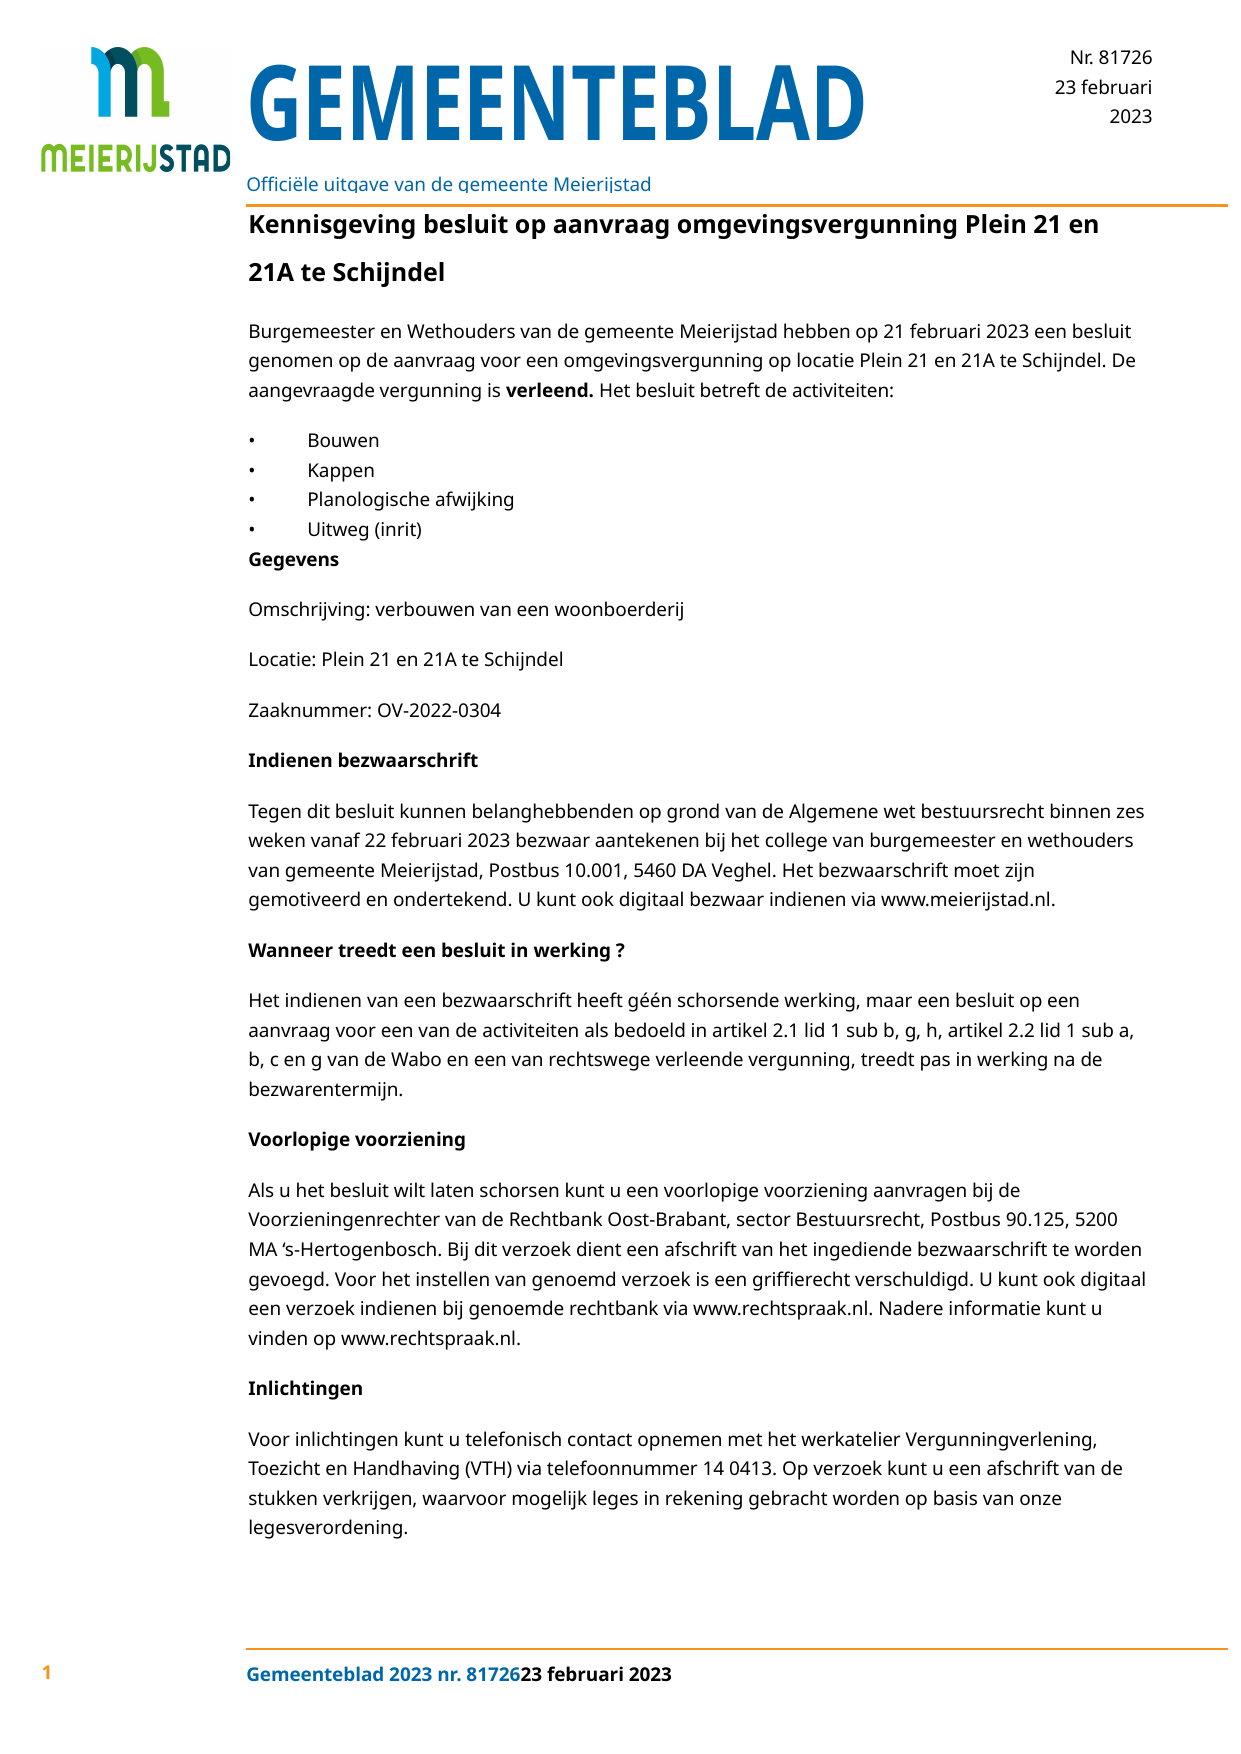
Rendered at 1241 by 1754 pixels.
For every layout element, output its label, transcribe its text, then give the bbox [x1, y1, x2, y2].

text Locatie: Plein 21 en 21A te Schijndel [248, 647, 1152, 672]
text Tegen dit besluit kunnen belanghebbenden op grond van de Algemene wet bestuursrecht binnen zes weken vanaf 22 februari 2023 bezwaar aantekenen bij het college van burgemeester en wethouders van gemeente Meierijstad, Postbus 10.001, 5460 DA Veghel. Het bezwaarschrift moet zijn gemotiveerd en ondertekend. U kunt ook digitaal bezwaar indienen via www.meierijstad.nl. [248, 798, 1152, 912]
list Bouwen [248, 427, 1152, 453]
text Indienen bezwaarschrift [248, 747, 1152, 773]
picture [41, 47, 231, 172]
list Uitweg (inrit) [248, 516, 1152, 542]
list Kappen [248, 457, 1152, 483]
text Als u het besluit wilt laten schorsen kunt u een voorlopige voorziening aanvragen bij de Voorzieningenrechter van de Rechtbank Oost-Brabant, sector Bestuursrecht, Postbus 90.125, 5200 MA ‘s-Hertogenbosch. Bij dit verzoek dient een afschrift van het ingediende bezwaarschrift te worden gevoegd. Voor het instellen van genoemd verzoek is een griffierecht verschuldigd. U kunt ook digitaal een verzoek indienen bij genoemde rechtbank via www.rechtspraak.nl. Nadere informatie kunt u vinden op www.rechtspraak.nl. [248, 1177, 1152, 1351]
text Het indienen van een bezwaarschrift heeft géén schorsende werking, maar een besluit op een aanvraag voor een van de activiteiten als bedoeld in artikel 2.1 lid 1 sub b, g, h, artikel 2.2 lid 1 sub a, b, c en g van de Wabo en een van rechtswege verleende vergunning, treedt pas in werking na de bezwarentermijn. [248, 987, 1152, 1102]
text Voorlopige voorziening [248, 1127, 1152, 1152]
text Gegevens [248, 546, 1152, 572]
text Inlichtingen [248, 1375, 1152, 1401]
text Omschrijving: verbouwen van een woonboerderij [248, 596, 1152, 622]
text Zaaknummer: OV-2022-0304 [248, 697, 1152, 723]
text Voor inlichtingen kunt u telefonisch contact opnemen met het werkatelier Vergunningverlening, Toezicht en Handhaving (VTH) via telefoonnummer 14 0413. Op verzoek kunt u een afschrift van de stukken verkrijgen, waarvoor mogelijk leges in rekening gebracht worden op basis van onze legesverordening. [248, 1426, 1152, 1540]
text Wanneer treedt een besluit in werking ? [248, 937, 1152, 963]
text Burgemeester en Wethouders van de gemeente Meierijstad hebben op 21 februari 2023 een besluit genomen op de aanvraag voor een omgevingsvergunning op locatie Plein 21 en 21A te Schijndel. De aangevraagde vergunning is verleend. Het besluit betreft de activiteiten: [248, 318, 1152, 403]
list Planologische afwijking [248, 487, 1152, 512]
text Kennisgeving besluit op aanvraag omgevingsvergunning Plein 21 en 21A te Schijndel [248, 207, 1152, 288]
